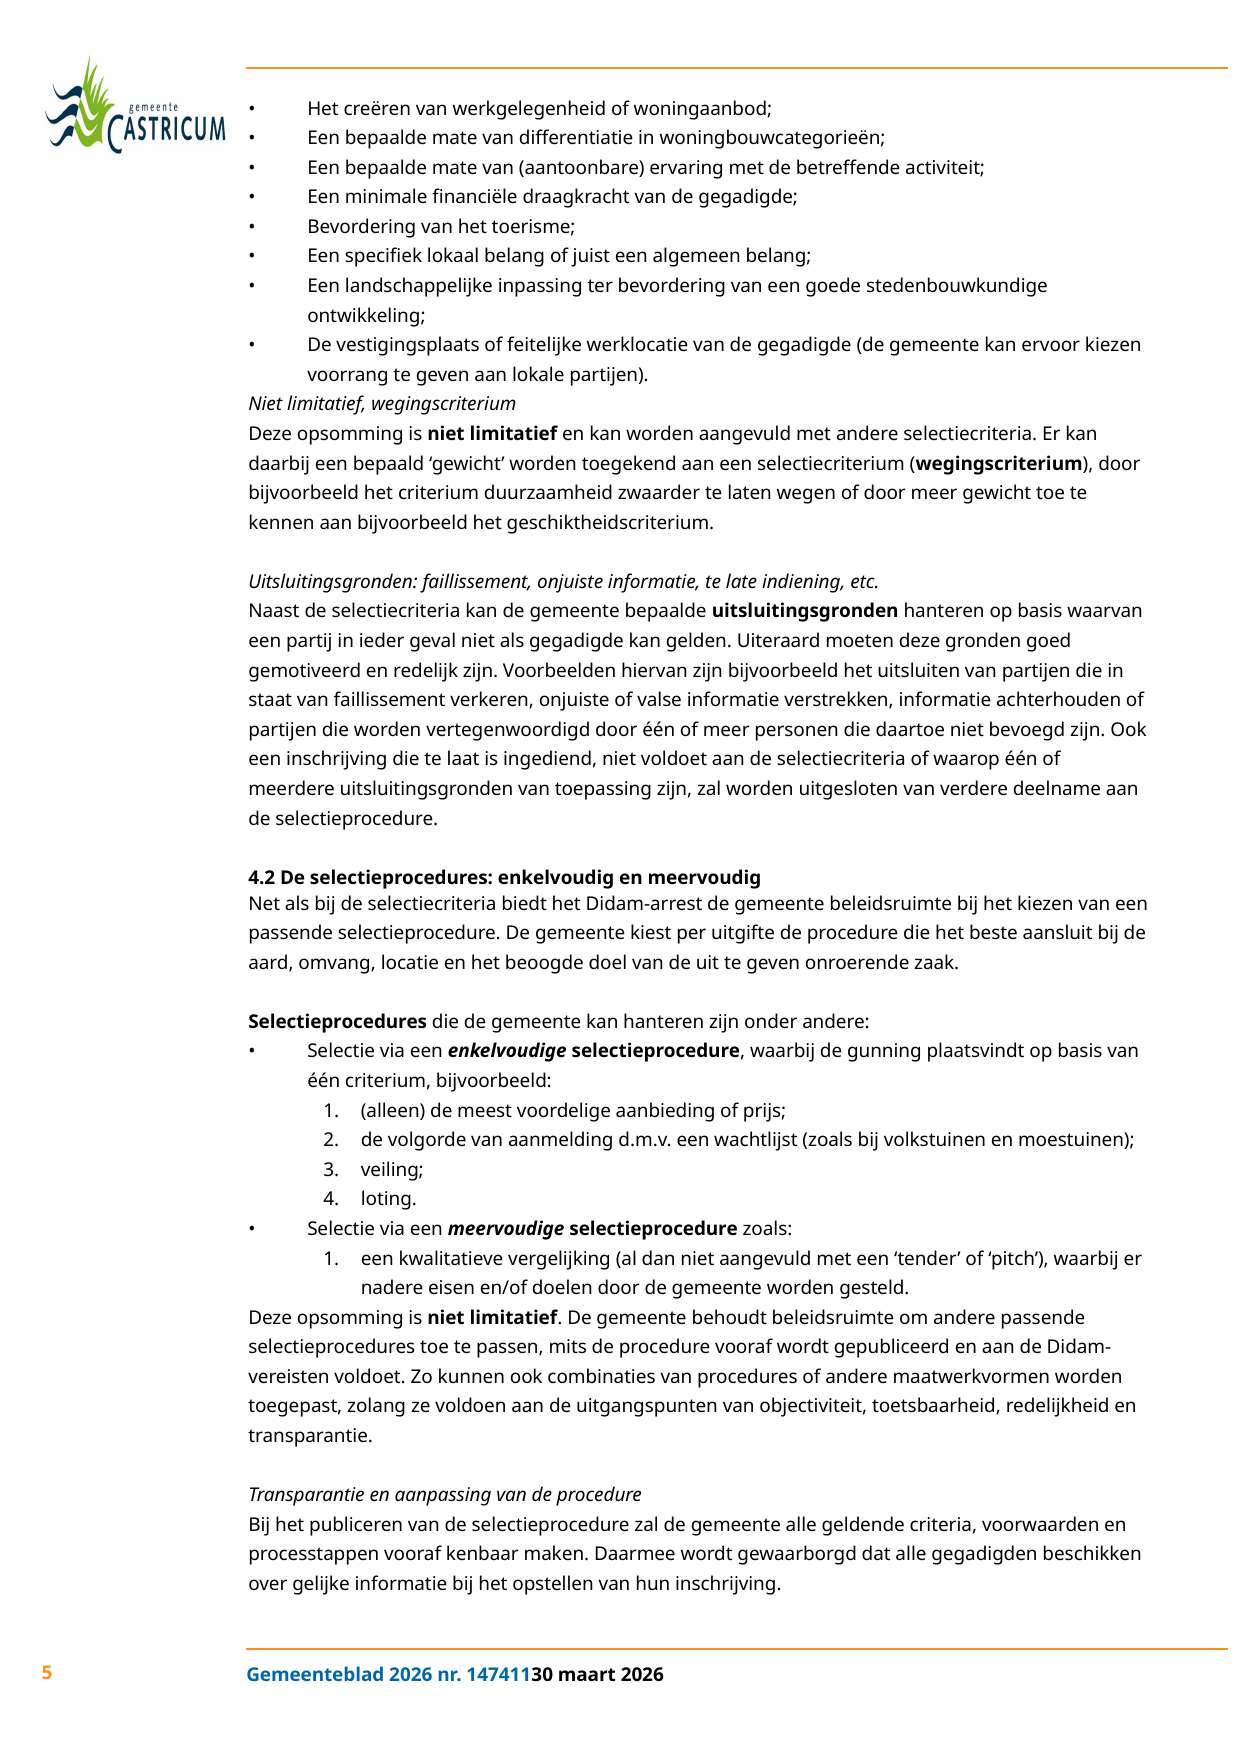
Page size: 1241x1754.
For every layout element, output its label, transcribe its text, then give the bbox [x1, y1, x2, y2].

list Een landschappelijke inpassing ter bevordering van een goede stedenbouwkundige ontwikkeling; [248, 272, 1152, 328]
text Deze opsomming is niet limitatief en kan worden aangevuld met andere selectiecriteria. Er kan daarbij een bepaald ‘gewicht’ worden toegekend aan een selectiecriterium (wegingscriterium), door bijvoorbeeld het criterium duurzaamheid zwaarder te laten wegen of door meer gewicht toe te kennen aan bijvoorbeeld het geschiktheidscriterium. [248, 420, 1152, 535]
text Selectieprocedures die de gemeente kan hanteren zijn onder andere: [248, 1008, 1152, 1034]
text Bij het publiceren van de selectieprocedure zal de gemeente alle geldende criteria, voorwaarden en processtappen vooraf kenbaar maken. Daarmee wordt gewaarborgd dat alle gegadigden beschikken over gelijke informatie bij het opstellen van hun inschrijving. [248, 1511, 1152, 1596]
list Bevordering van het toerisme; [248, 213, 1152, 239]
list De vestigingsplaats of feitelijke werklocatie van de gegadigde (de gemeente kan ervoor kiezen voorrang te geven aan lokale partijen). [248, 331, 1152, 387]
list Het creëren van werkgelegenheid of woningaanbod; [248, 95, 1152, 121]
list Selectie via een meervoudige selectieprocedure zoals: [248, 1215, 1152, 1241]
list Een minimale financiële draagkracht van de gegadigde; [248, 183, 1152, 209]
list Selectie via een enkelvoudige selectieprocedure, waarbij de gunning plaatsvindt op basis van één criterium, bijvoorbeeld: [248, 1038, 1152, 1093]
list Een bepaalde mate van (aantoonbare) ervaring met de betreffende activiteit; [248, 154, 1152, 180]
list loting. [323, 1186, 1152, 1211]
list (alleen) de meest voordelige aanbieding of prijs; [323, 1097, 1152, 1122]
text 4.2 De selectieprocedures: enkelvoudig en meervoudig [248, 864, 1152, 890]
list Een specifiek lokaal belang of juist een algemeen belang; [248, 243, 1152, 268]
text Net als bij de selectiecriteria biedt het Didam-arrest de gemeente beleidsruimte bij het kiezen van een passende selectieprocedure. De gemeente kiest per uitgifte de procedure die het beste aansluit bij de aard, omvang, locatie en het beoogde doel van de uit te geven onroerende zaak. [248, 890, 1152, 974]
list veiling; [323, 1156, 1152, 1182]
text Deze opsomming is niet limitatief. De gemeente behoudt beleidsruimte om andere passende selectieprocedures toe te passen, mits de procedure vooraf wordt gepubliceerd en aan de Didam-vereisten voldoet. Zo kunnen ook combinaties van procedures of andere maatwerkvormen worden toegepast, zolang ze voldoen aan de uitgangspunten van objectiviteit, toetsbaarheid, redelijkheid en transparantie. [248, 1304, 1152, 1448]
text Naast de selectiecriteria kan de gemeente bepaalde uitsluitingsgronden hanteren op basis waarvan een partij in ieder geval niet als gegadigde kan gelden. Uiteraard moeten deze gronden goed gemotiveerd en redelijk zijn. Voorbeelden hiervan zijn bijvoorbeeld het uitsluiten van partijen die in staat van faillissement verkeren, onjuiste of valse informatie verstrekken, informatie achterhouden of partijen die worden vertegenwoordigd door één of meer personen die daartoe niet bevoegd zijn. Ook een inschrijving die te laat is ingediend, niet voldoet aan de selectiecriteria of waarop één of meerdere uitsluitingsgronden van toepassing zijn, zal worden uitgesloten van verdere deelname aan de selectieprocedure. [248, 598, 1152, 831]
text Transparantie en aanpassing van de procedure [248, 1481, 1152, 1507]
text Uitsluitingsgronden: faillissement, onjuiste informatie, te late indiening, etc. [248, 568, 1152, 594]
list een kwalitatieve vergelijking (al dan niet aangevuld met een ‘tender’ of ‘pitch’), waarbij er nadere eisen en/of doelen door de gemeente worden gesteld. [323, 1245, 1152, 1300]
list de volgorde van aanmelding d.m.v. een wachtlijst (zoals bij volkstuinen en moestuinen); [323, 1126, 1152, 1152]
list Een bepaalde mate van differentiatie in woningbouwcategorieën; [248, 124, 1152, 150]
text Niet limitatief, wegingscriterium [248, 391, 1152, 416]
picture [41, 47, 231, 172]
